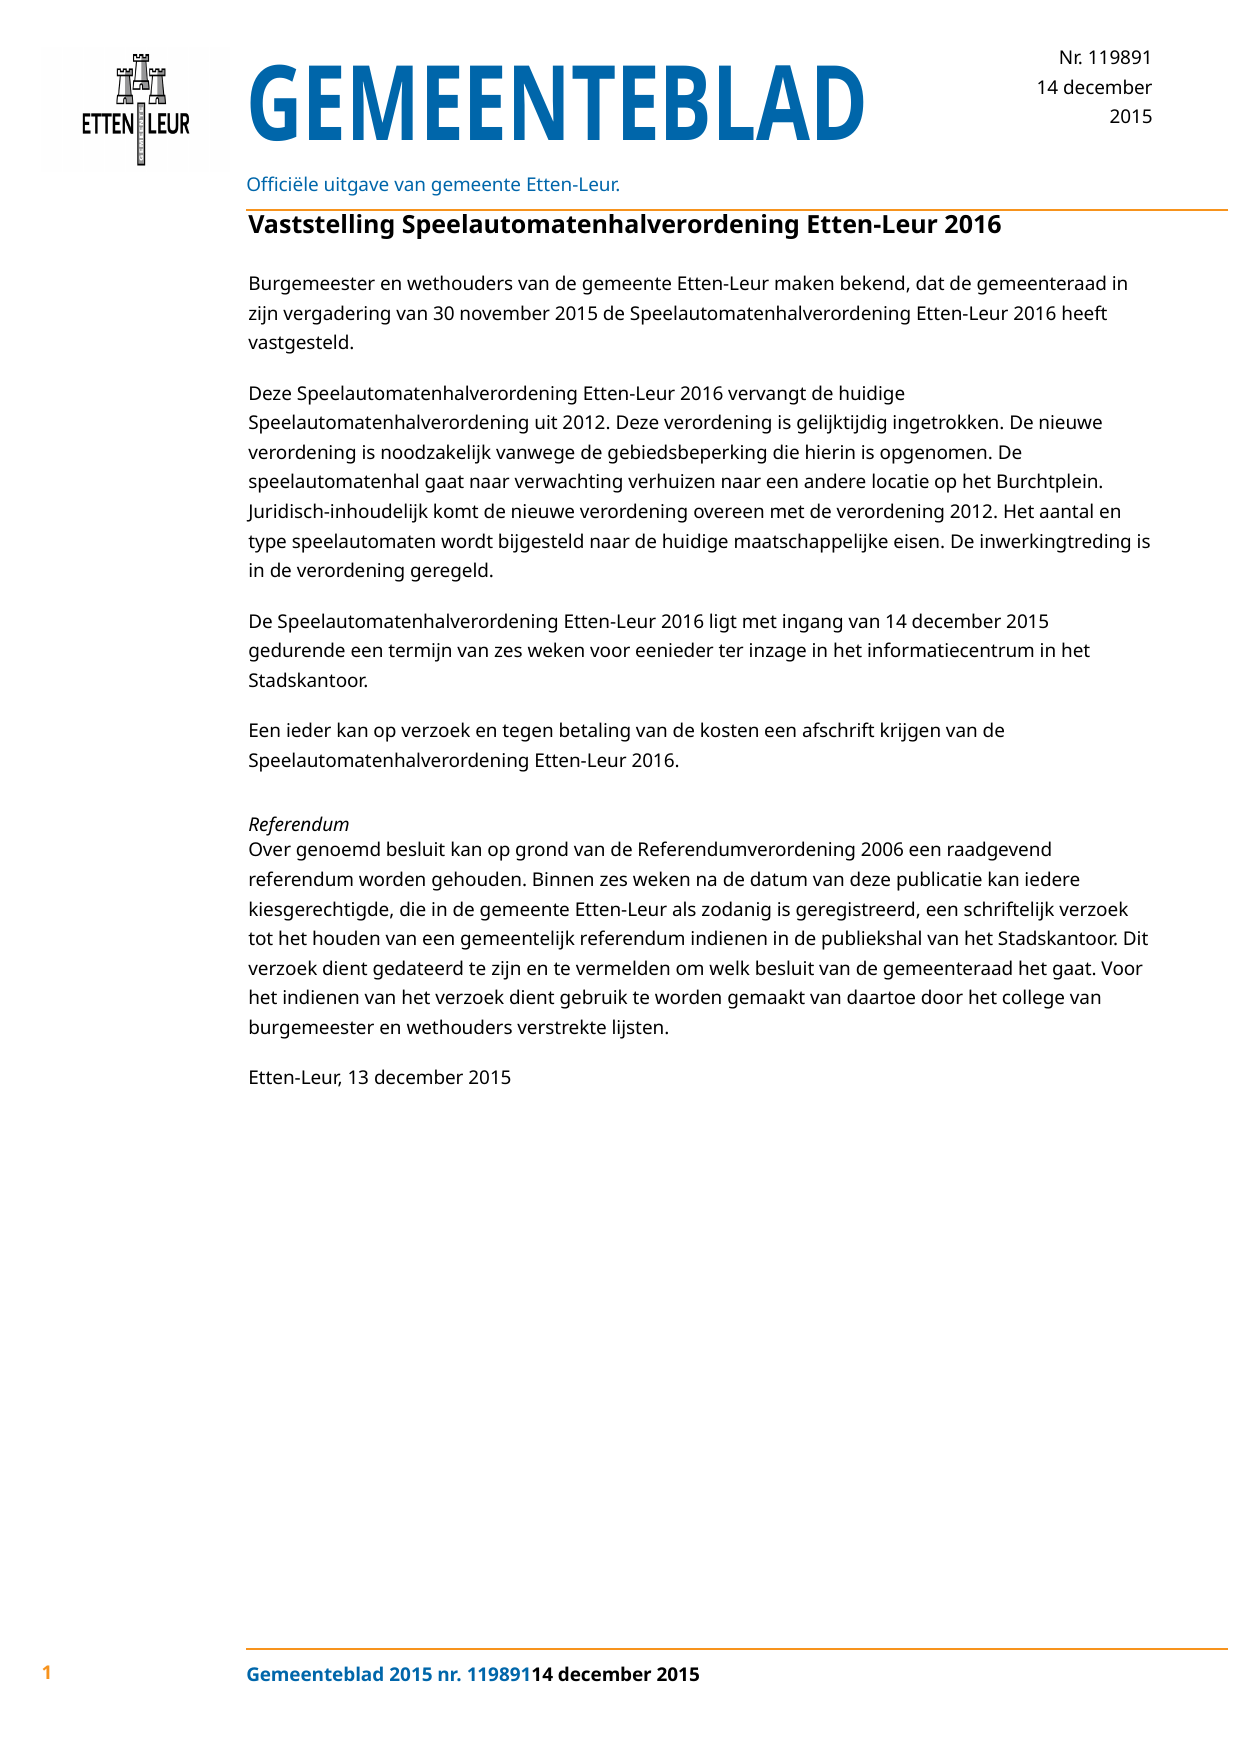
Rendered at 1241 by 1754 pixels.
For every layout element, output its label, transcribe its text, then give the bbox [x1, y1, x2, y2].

text Etten-Leur, 13 december 2015 [248, 1064, 1152, 1090]
text Referendum [248, 811, 1152, 837]
text Een ieder kan op verzoek en tegen betaling van de kosten een afschrift krijgen van de Speelautomatenhalverordening Etten-Leur 2016. [248, 717, 1152, 773]
text Over genoemd besluit kan op grond van de Referendumverordening 2006 een raadgevend referendum worden gehouden. Binnen zes weken na de datum van deze publicatie kan iedere kiesgerechtigde, die in de gemeente Etten-Leur als zodanig is geregistreerd, een schriftelijk verzoek tot het houden van een gemeentelijk referendum indienen in de publiekshal van het Stadskantoor. Dit verzoek dient gedateerd te zijn en te vermelden om welk besluit van de gemeenteraad het gaat. Voor het indienen van het verzoek dient gebruik te worden gemaakt van daartoe door het college van burgemeester en wethouders verstrekte lijsten. [248, 837, 1152, 1040]
picture [41, 47, 231, 172]
text Burgemeester en wethouders van de gemeente Etten-Leur maken bekend, dat de gemeenteraad in zijn vergadering van 30 november 2015 de Speelautomatenhalverordening Etten-Leur 2016 heeft vastgesteld. [248, 270, 1152, 355]
text De Speelautomatenhalverordening Etten-Leur 2016 ligt met ingang van 14 december 2015 gedurende een termijn van zes weken voor eenieder ter inzage in het informatiecentrum in het Stadskantoor. [248, 608, 1152, 693]
text Vaststelling Speelautomatenhalverordening Etten-Leur 2016 [248, 211, 1152, 241]
text Deze Speelautomatenhalverordening Etten-Leur 2016 vervangt de huidige Speelautomatenhalverordening uit 2012. Deze verordening is gelijktijdig ingetrokken. De nieuwe verordening is noodzakelijk vanwege de gebiedsbeperking die hierin is opgenomen. De speelautomatenhal gaat naar verwachting verhuizen naar een andere locatie op het Burchtplein. Juridisch-inhoudelijk komt de nieuwe verordening overeen met de verordening 2012. Het aantal en type speelautomaten wordt bijgesteld naar de huidige maatschappelijke eisen. De inwerkingtreding is in de verordening geregeld. [248, 380, 1152, 583]
